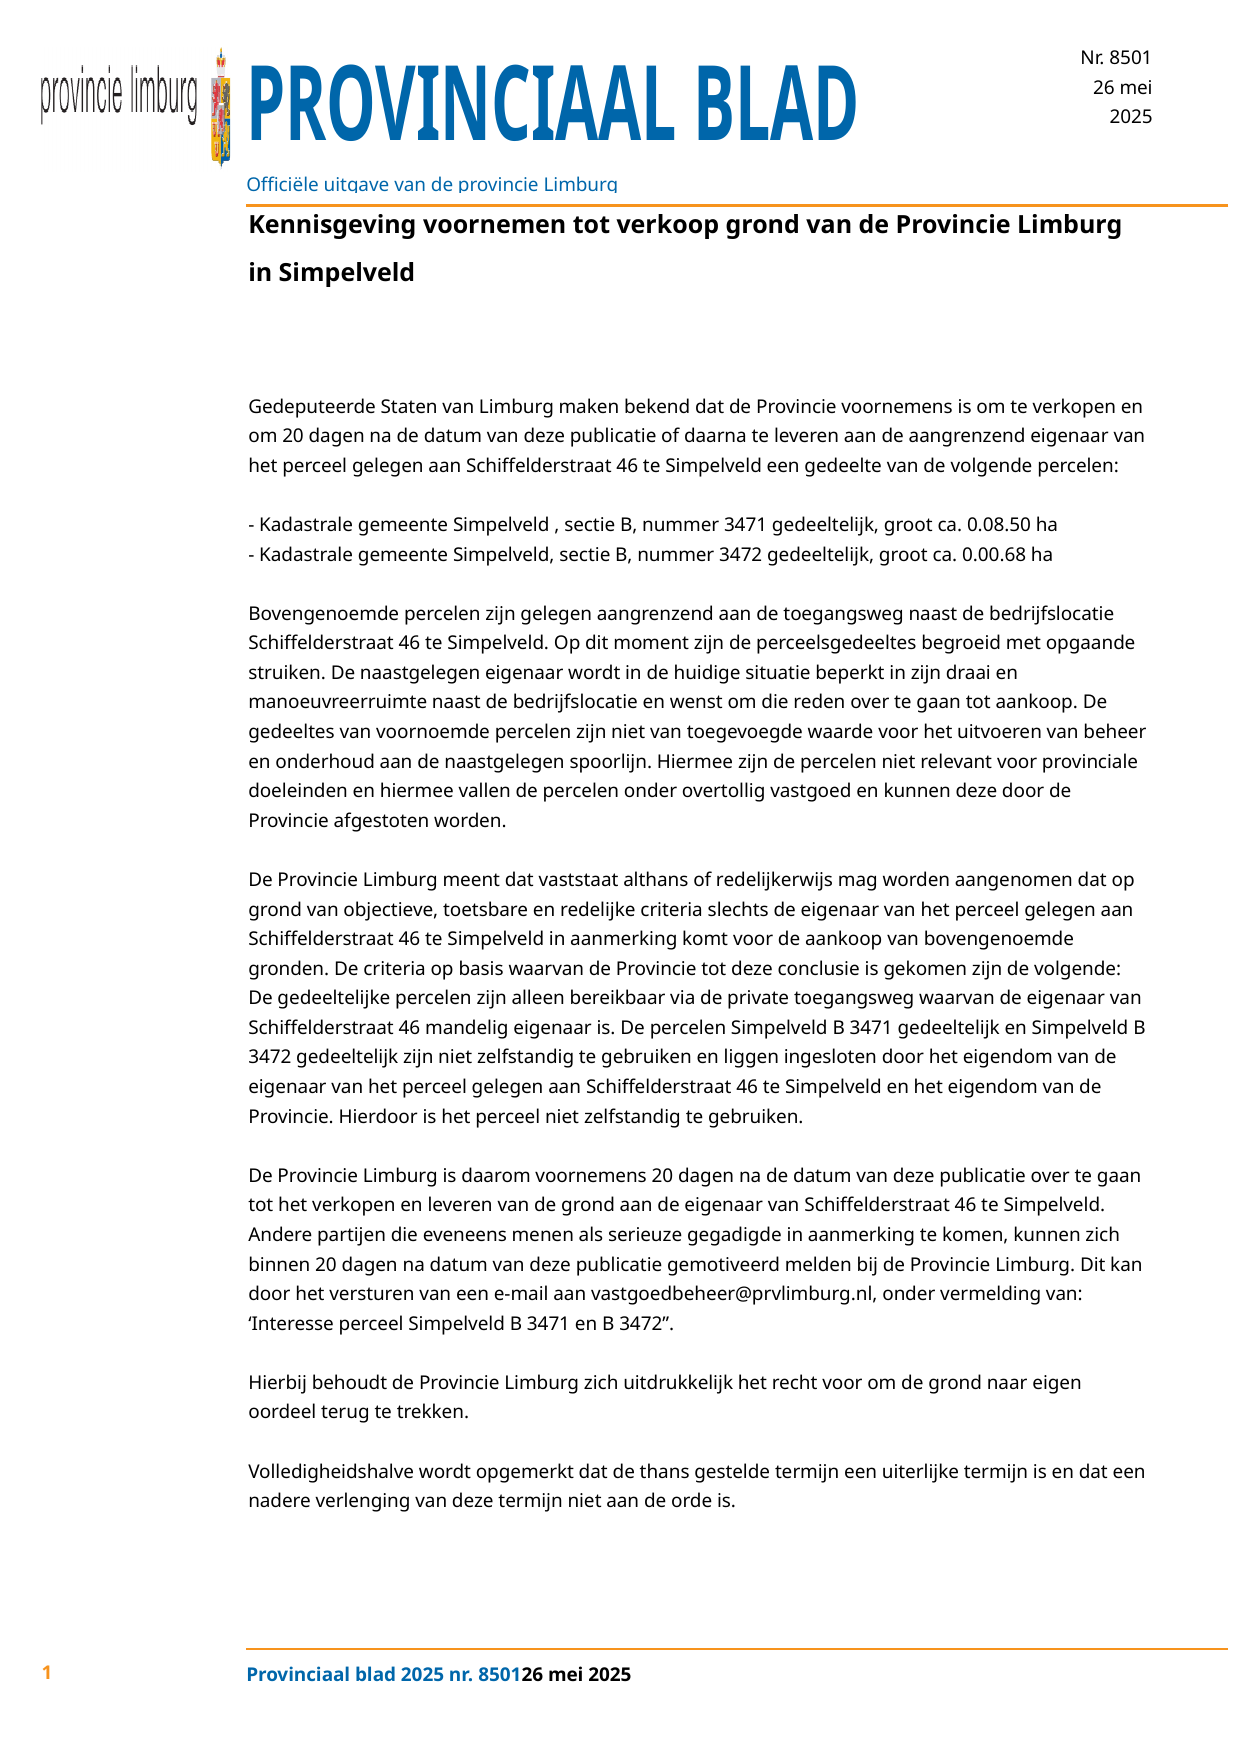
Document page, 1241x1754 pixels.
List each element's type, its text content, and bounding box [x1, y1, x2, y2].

text - Kadastrale gemeente Simpelveld , sectie B, nummer 3471 gedeeltelijk, groot ca. 0.08.50 ha [248, 511, 1152, 537]
text Hierbij behoudt de Provincie Limburg zich uitdrukkelijk het recht voor om de grond naar eigen oordeel terug te trekken. [248, 1369, 1152, 1424]
text Volledigheidshalve wordt opgemerkt dat de thans gestelde termijn een uiterlijke termijn is en dat een nadere verlenging van deze termijn niet aan de orde is. [248, 1458, 1152, 1513]
text De gedeeltelijke percelen zijn alleen bereikbaar via de private toegangsweg waarvan de eigenaar van Schiffelderstraat 46 mandelig eigenaar is. De percelen Simpelveld B 3471 gedeeltelijk en Simpelveld B 3472 gedeeltelijk zijn niet zelfstandig te gebruiken en liggen ingesloten door het eigendom van de eigenaar van het perceel gelegen aan Schiffelderstraat 46 te Simpelveld en het eigendom van de Provincie. Hierdoor is het perceel niet zelfstandig te gebruiken. [248, 984, 1152, 1129]
text De Provincie Limburg meent dat vaststaat althans of redelijkerwijs mag worden aangenomen dat op grond van objectieve, toetsbare en redelijke criteria slechts de eigenaar van het perceel gelegen aan Schiffelderstraat 46 te Simpelveld in aanmerking komt voor de aankoop van bovengenoemde gronden. De criteria op basis waarvan de Provincie tot deze conclusie is gekomen zijn de volgende: [248, 866, 1152, 981]
text - Kadastrale gemeente Simpelveld, sectie B, nummer 3472 gedeeltelijk, groot ca. 0.00.68 ha [248, 541, 1152, 567]
text Gedeputeerde Staten van Limburg maken bekend dat de Provincie voornemens is om te verkopen en om 20 dagen na de datum van deze publicatie of daarna te leveren aan de aangrenzend eigenaar van het perceel gelegen aan Schiffelderstraat 46 te Simpelveld een gedeelte van de volgende percelen: [248, 393, 1152, 478]
text Bovengenoemde percelen zijn gelegen aangrenzend aan de toegangsweg naast de bedrijfslocatie Schiffelderstraat 46 te Simpelveld. Op dit moment zijn de perceelsgedeeltes begroeid met opgaande struiken. De naastgelegen eigenaar wordt in de huidige situatie beperkt in zijn draai en manoeuvreerruimte naast de bedrijfslocatie en wenst om die reden over te gaan tot aankoop. De gedeeltes van voornoemde percelen zijn niet van toegevoegde waarde voor het uitvoeren van beheer en onderhoud aan de naastgelegen spoorlijn. Hiermee zijn de percelen niet relevant voor provinciale doeleinden en hiermee vallen de percelen onder overtollig vastgoed en kunnen deze door de Provincie afgestoten worden. [248, 600, 1152, 833]
picture [41, 47, 231, 172]
text Kennisgeving voornemen tot verkoop grond van de Provincie Limburg in Simpelveld [248, 207, 1152, 288]
text De Provincie Limburg is daarom voornemens 20 dagen na de datum van deze publicatie over te gaan tot het verkopen en leveren van de grond aan de eigenaar van Schiffelderstraat 46 te Simpelveld. Andere partijen die eveneens menen als serieuze gegadigde in aanmerking te komen, kunnen zich binnen 20 dagen na datum van deze publicatie gemotiveerd melden bij de Provincie Limburg. Dit kan door het versturen van een e-mail aan vastgoedbeheer@prvlimburg.nl, onder vermelding van: ‘Interesse perceel Simpelveld B 3471 en B 3472”. [248, 1162, 1152, 1336]
